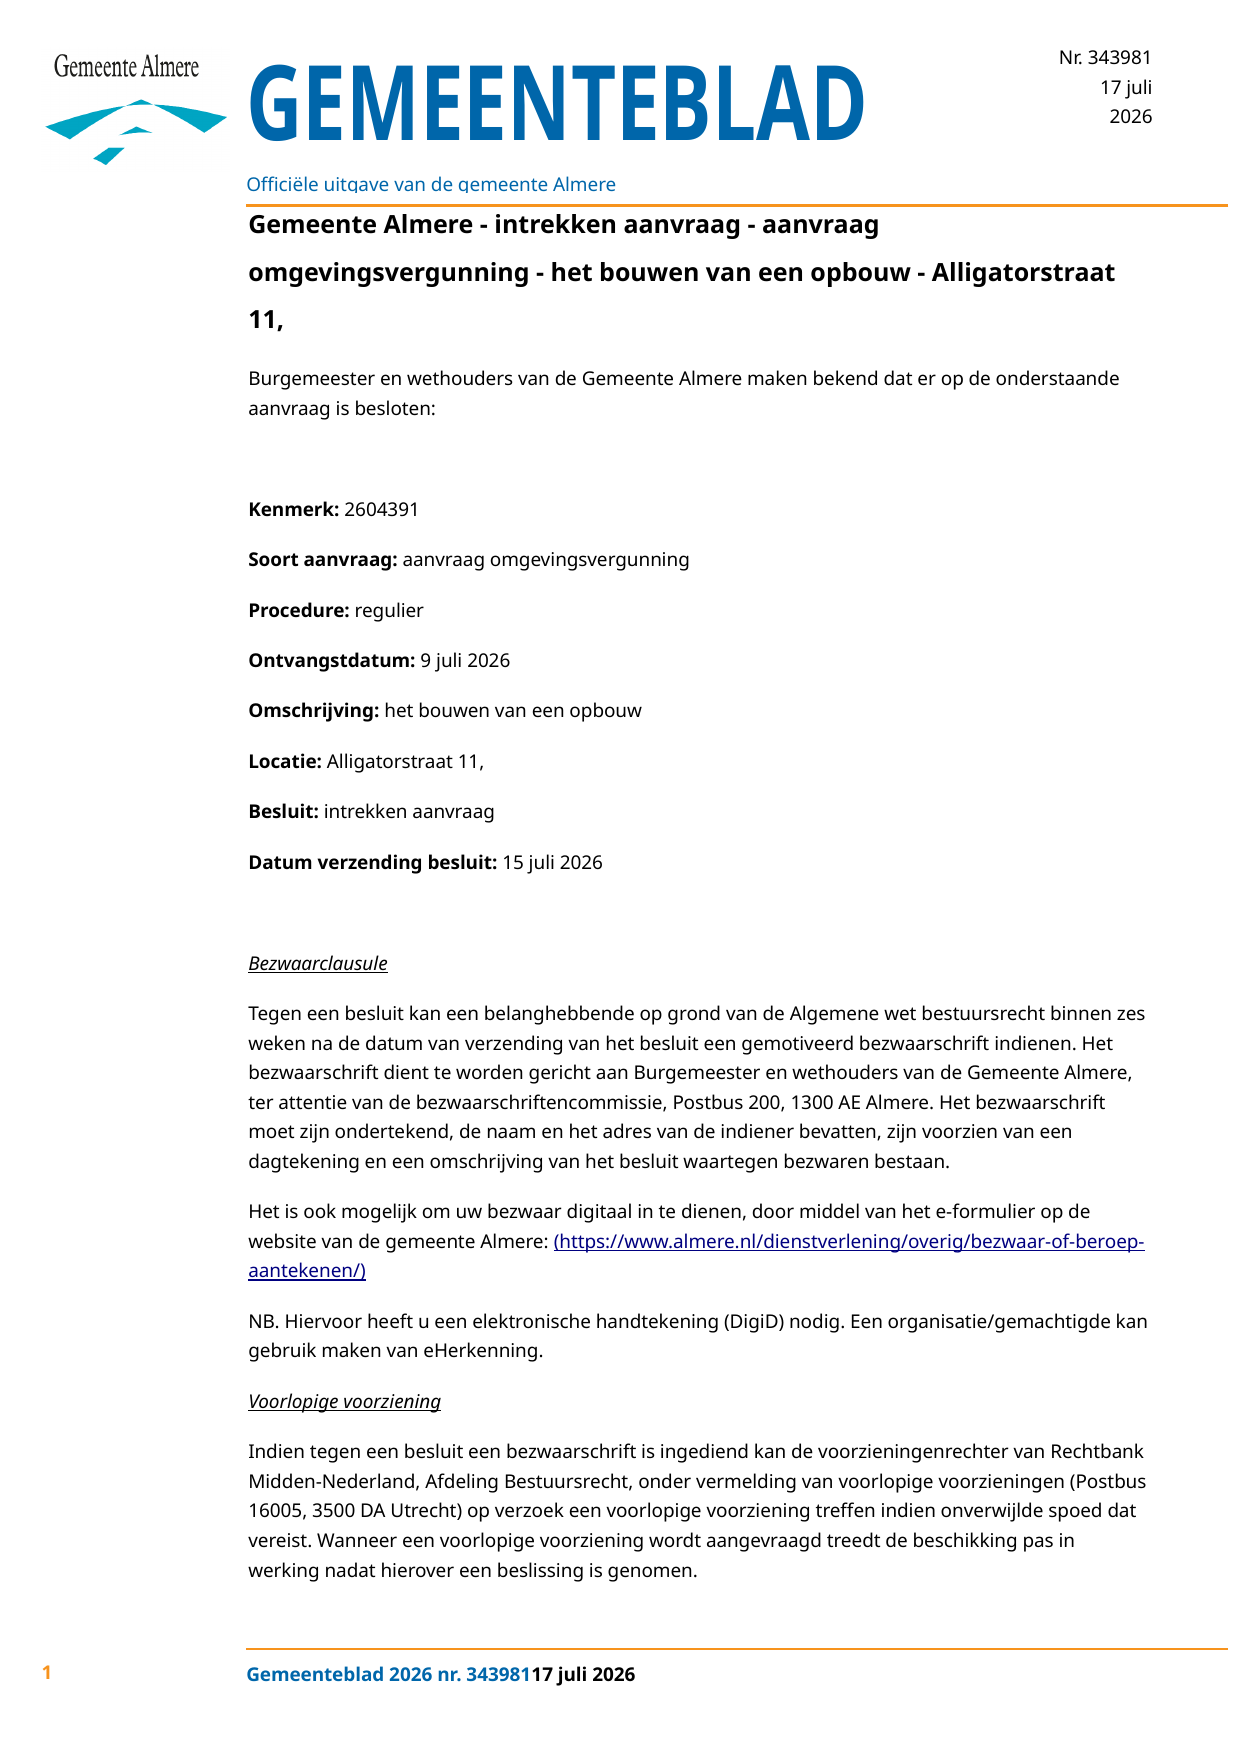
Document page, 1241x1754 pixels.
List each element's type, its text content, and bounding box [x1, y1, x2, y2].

text Voorlopige voorziening [248, 1388, 1152, 1414]
text Gemeente Almere - intrekken aanvraag - aanvraag omgevingsvergunning - het bouwen van een opbouw - Alligatorstraat 11, [248, 207, 1152, 336]
text Procedure: regulier [248, 597, 1152, 622]
text Datum verzending besluit: 15 juli 2026 [248, 849, 1152, 874]
picture [41, 47, 231, 172]
text Tegen een besluit kan een belanghebbende op grond van de Algemene wet bestuursrecht binnen zes weken na de datum van verzending van het besluit een gemotiveerd bezwaarschrift indienen. Het bezwaarschrift dient te worden gericht aan Burgemeester en wethouders van de Gemeente Almere, ter attentie van de bezwaarschriftencommissie, Postbus 200, 1300 AE Almere. Het bezwaarschrift moet zijn ondertekend, de naam en het adres van de indiener bevatten, zijn voorzien van een dagtekening en een omschrijving van het besluit waartegen bezwaren bestaan. [248, 1000, 1152, 1174]
text Besluit: intrekken aanvraag [248, 798, 1152, 824]
text Indien tegen een besluit een bezwaarschrift is ingediend kan de voorzieningenrechter van Rechtbank Midden-Nederland, Afdeling Bestuursrecht, onder vermelding van voorlopige voorzieningen (Postbus 16005, 3500 DA Utrecht) op verzoek een voorlopige voorziening treffen indien onverwijlde spoed dat vereist. Wanneer een voorlopige voorziening wordt aangevraagd treedt de beschikking pas in werking nadat hierover een beslissing is genomen. [248, 1438, 1152, 1582]
text Bezwaarclausule [248, 950, 1152, 975]
text Burgemeester en wethouders van de Gemeente Almere maken bekend dat er op de onderstaande aanvraag is besloten: [248, 366, 1152, 421]
text NB. Hiervoor heeft u een elektronische handtekening (DigiD) nodig. Een organisatie/gemachtigde kan gebruik maken van eHerkenning. [248, 1308, 1152, 1363]
text Kenmerk: 2604391 [248, 496, 1152, 522]
text Het is ook mogelijk om uw bezwaar digitaal in te dienen, door middel van het e-formulier op de website van de gemeente Almere: (https://www.almere.nl/dienstverlening/overig/bezwaar-of-beroep-aantekenen/) [248, 1198, 1152, 1283]
text Ontvangstdatum: 9 juli 2026 [248, 647, 1152, 673]
text Soort aanvraag: aanvraag omgevingsvergunning [248, 546, 1152, 572]
text Locatie: Alligatorstraat 11, [248, 748, 1152, 774]
text Omschrijving: het bouwen van een opbouw [248, 698, 1152, 723]
